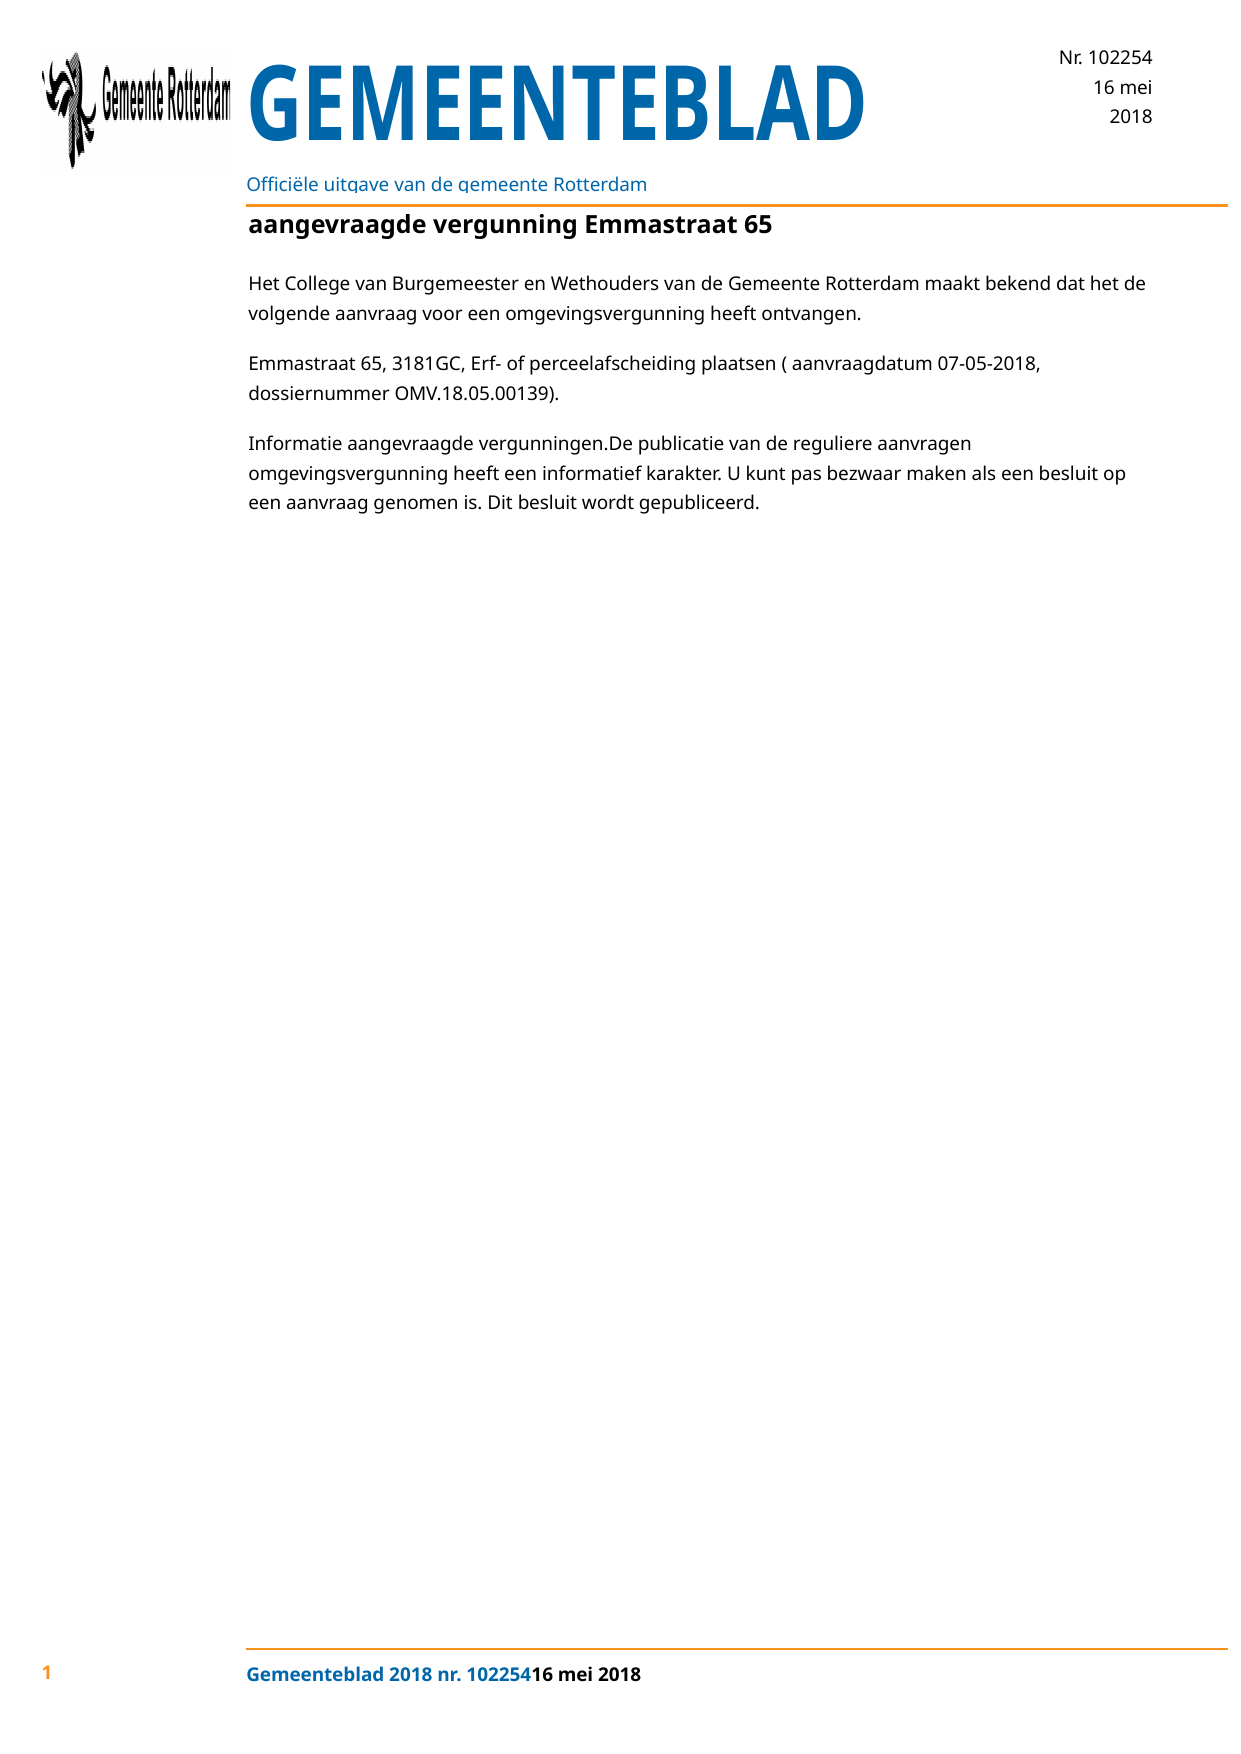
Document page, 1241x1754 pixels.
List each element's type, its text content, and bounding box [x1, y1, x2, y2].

text Het College van Burgemeester en Wethouders van de Gemeente Rotterdam maakt bekend dat het de volgende aanvraag voor een omgevingsvergunning heeft ontvangen. [248, 270, 1152, 326]
text Emmastraat 65, 3181GC, Erf- of perceelafscheiding plaatsen ( aanvraagdatum 07-05-2018, dossiernummer OMV.18.05.00139). [248, 350, 1152, 406]
text aangevraagde vergunning Emmastraat 65 [248, 207, 1152, 241]
text Informatie aangevraagde vergunningen.De publicatie van de reguliere aanvragen omgevingsvergunning heeft een informatief karakter. U kunt pas bezwaar maken als een besluit op een aanvraag genomen is. Dit besluit wordt gepubliceerd. [248, 430, 1152, 515]
picture [41, 47, 231, 172]
